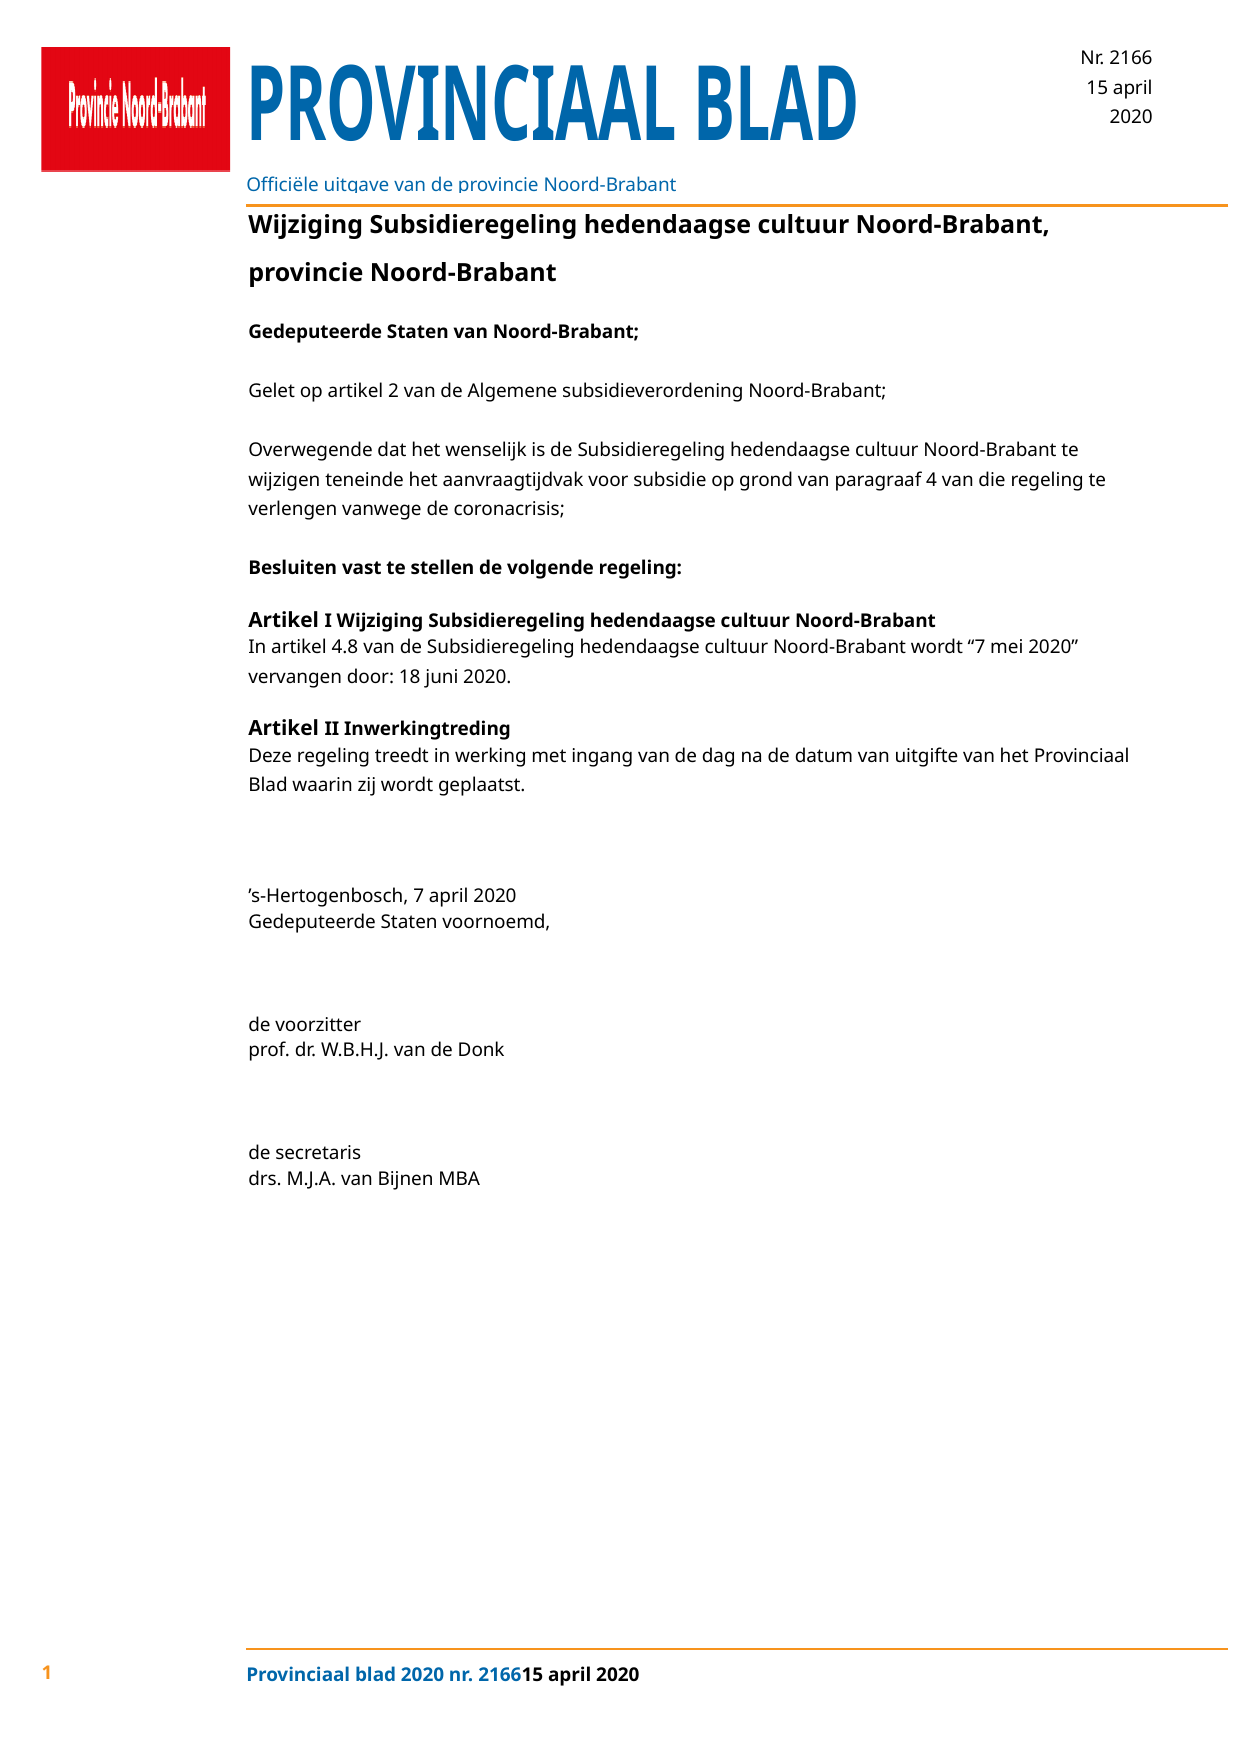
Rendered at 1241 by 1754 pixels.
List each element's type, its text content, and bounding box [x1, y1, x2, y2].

text de secretaris [248, 1139, 1152, 1165]
text Gedeputeerde Staten van Noord-Brabant; [248, 318, 1152, 344]
text Artikel I Wijziging Subsidieregeling hedendaagse cultuur Noord-Brabant [248, 605, 1152, 633]
text drs. M.J.A. van Bijnen MBA [248, 1165, 1152, 1191]
text de voorzitter [248, 1011, 1152, 1036]
text ’s-Hertogenbosch, 7 april 2020 [248, 882, 1152, 908]
text Gelet op artikel 2 van de Algemene subsidieverordening Noord-Brabant; [248, 377, 1152, 403]
text Artikel II Inwerkingtreding [248, 713, 1152, 742]
text Deze regeling treedt in werking met ingang van de dag na de datum van uitgifte van het Provinciaal Blad waarin zij wordt geplaatst. [248, 742, 1152, 797]
text prof. dr. W.B.H.J. van de Donk [248, 1036, 1152, 1062]
text Wijziging Subsidieregeling hedendaagse cultuur Noord-Brabant, provincie Noord-Brabant [248, 207, 1152, 288]
picture [41, 47, 231, 172]
text Besluiten vast te stellen de volgende regeling: [248, 554, 1152, 580]
text Gedeputeerde Staten voornoemd, [248, 908, 1152, 933]
text Overwegende dat het wenselijk is de Subsidieregeling hedendaagse cultuur Noord-Brabant te wijzigen teneinde het aanvraagtijdvak voor subsidie op grond van paragraaf 4 van die regeling te verlengen vanwege de coronacrisis; [248, 436, 1152, 521]
text In artikel 4.8 van de Subsidieregeling hedendaagse cultuur Noord-Brabant wordt “7 mei 2020” vervangen door: 18 juni 2020. [248, 633, 1152, 689]
